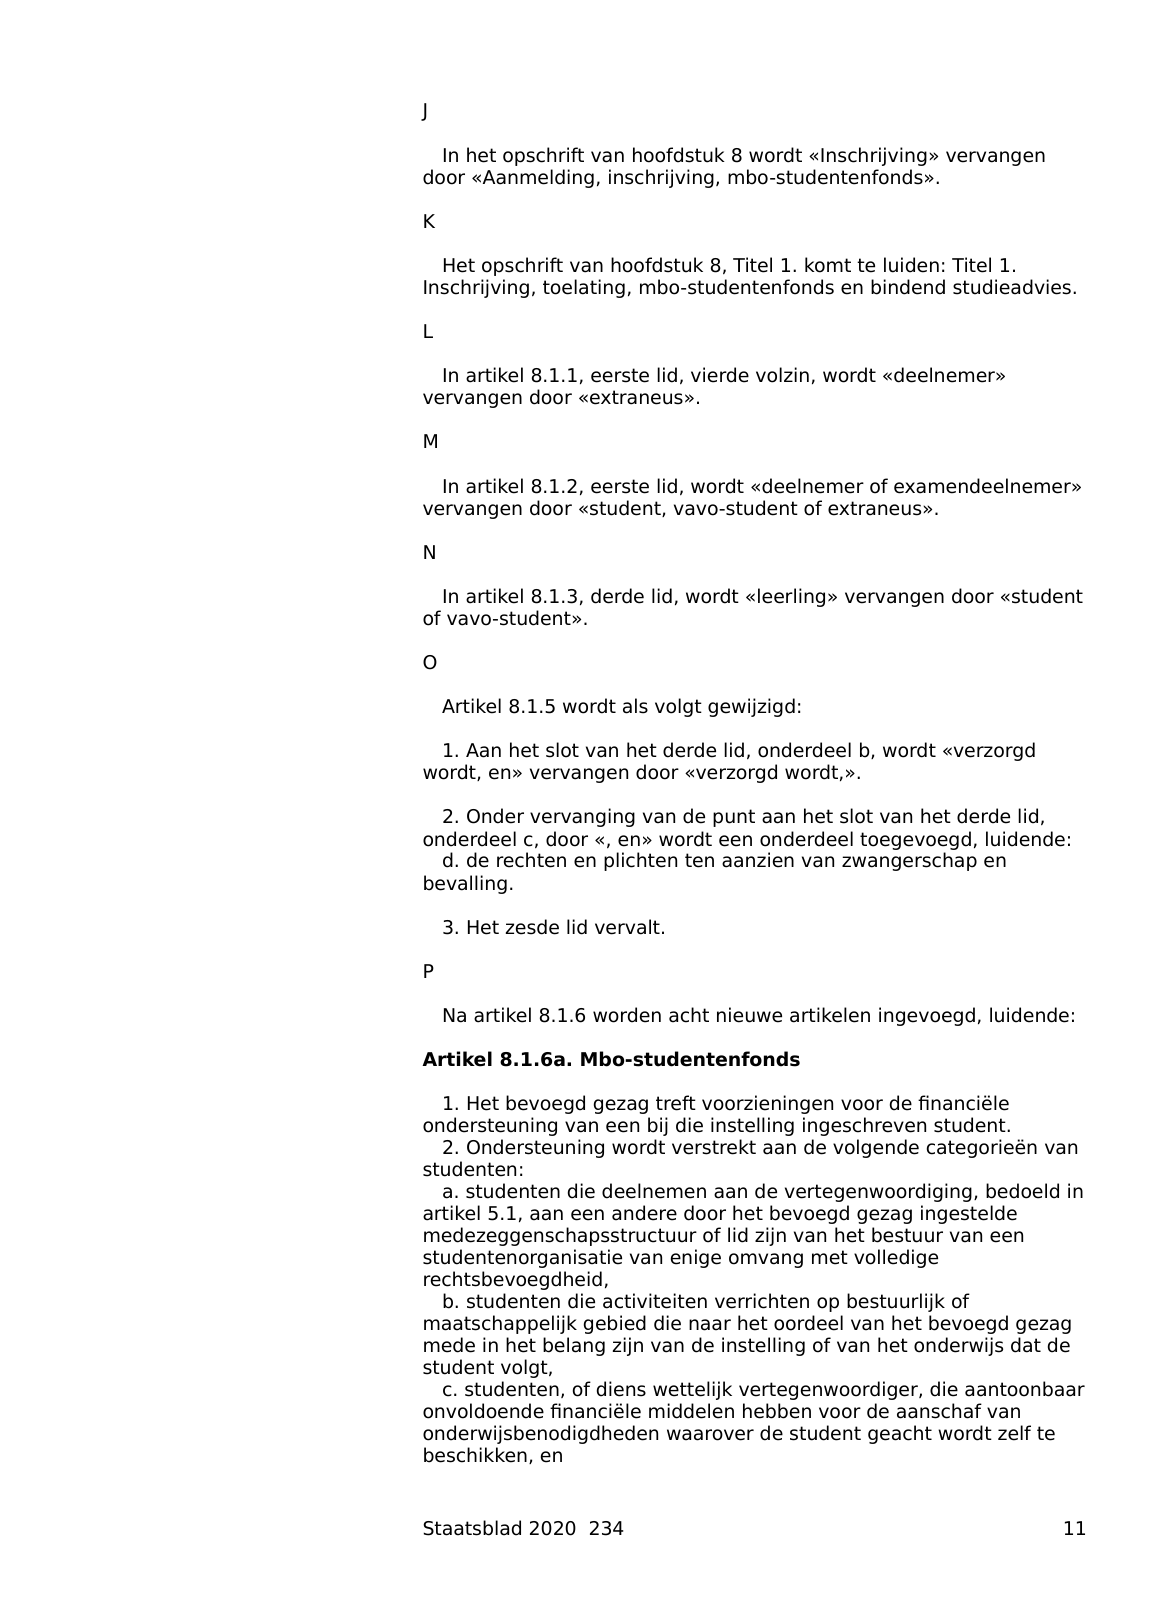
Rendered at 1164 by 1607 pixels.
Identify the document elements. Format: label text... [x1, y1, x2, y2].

text Het opschrift van hoofdstuk 8, Titel 1. komt te luiden: Titel 1. Inschrijving, toelating, mbo-studentenfonds en bindend studieadvies. [422, 255, 1087, 299]
text 2. Ondersteuning wordt verstrekt aan de volgende categorieën van studenten: [422, 1137, 1087, 1181]
text K [422, 211, 1087, 233]
text Artikel 8.1.5 wordt als volgt gewijzigd: [422, 696, 1087, 718]
text 3. Het zesde lid vervalt. [422, 917, 1087, 938]
text b. studenten die activiteiten verrichten op bestuurlijk of maatschappelijk gebied die naar het oordeel van het bevoegd gezag mede in het belang zijn van de instelling of van het onderwijs dat de student volgt, [422, 1291, 1087, 1379]
text In artikel 8.1.2, eerste lid, wordt «deelnemer of examendeelnemer» vervangen door «student, vavo-student of extraneus». [422, 476, 1087, 519]
subtitle Artikel 8.1.6a. Mbo-studentenfonds [422, 1049, 1087, 1071]
text In artikel 8.1.1, eerste lid, vierde volzin, wordt «deelnemer» vervangen door «extraneus». [422, 365, 1087, 409]
text d. de rechten en plichten ten aanzien van zwangerschap en bevalling. [422, 850, 1087, 894]
text 1. Aan het slot van het derde lid, onderdeel b, wordt «verzorgd wordt, en» vervangen door «verzorgd wordt,». [422, 740, 1087, 784]
text In het opschrift van hoofdstuk 8 wordt «Inschrijving» vervangen door «Aanmelding, inschrijving, mbo-studentenfonds». [422, 144, 1087, 188]
text Na artikel 8.1.6 worden acht nieuwe artikelen ingevoegd, luidende: [422, 1005, 1087, 1027]
text a. studenten die deelnemen aan de vertegenwoordiging, bedoeld in artikel 5.1, aan een andere door het bevoegd gezag ingestelde medezeggenschapsstructuur of lid zijn van het bestuur van een studentenorganisatie van enige omvang met volledige rechtsbevoegdheid, [422, 1181, 1087, 1291]
text c. studenten, of diens wettelijk vertegenwoordiger, die aantoonbaar onvoldoende financiële middelen hebben voor de aanschaf van onderwijsbenodigdheden waarover de student geacht wordt zelf te beschikken, en [422, 1379, 1087, 1467]
text 2. Onder vervanging van de punt aan het slot van het derde lid, onderdeel c, door «, en» wordt een onderdeel toegevoegd, luidende: [422, 806, 1087, 850]
text 1. Het bevoegd gezag treft voorzieningen voor de financiële ondersteuning van een bij die instelling ingeschreven student. [422, 1093, 1087, 1137]
text P [422, 961, 1087, 983]
text M [422, 431, 1087, 453]
text L [422, 321, 1087, 343]
text J [422, 100, 1087, 122]
text N [422, 542, 1087, 564]
text In artikel 8.1.3, derde lid, wordt «leerling» vervangen door «student of vavo-student». [422, 586, 1087, 630]
text O [422, 652, 1087, 674]
